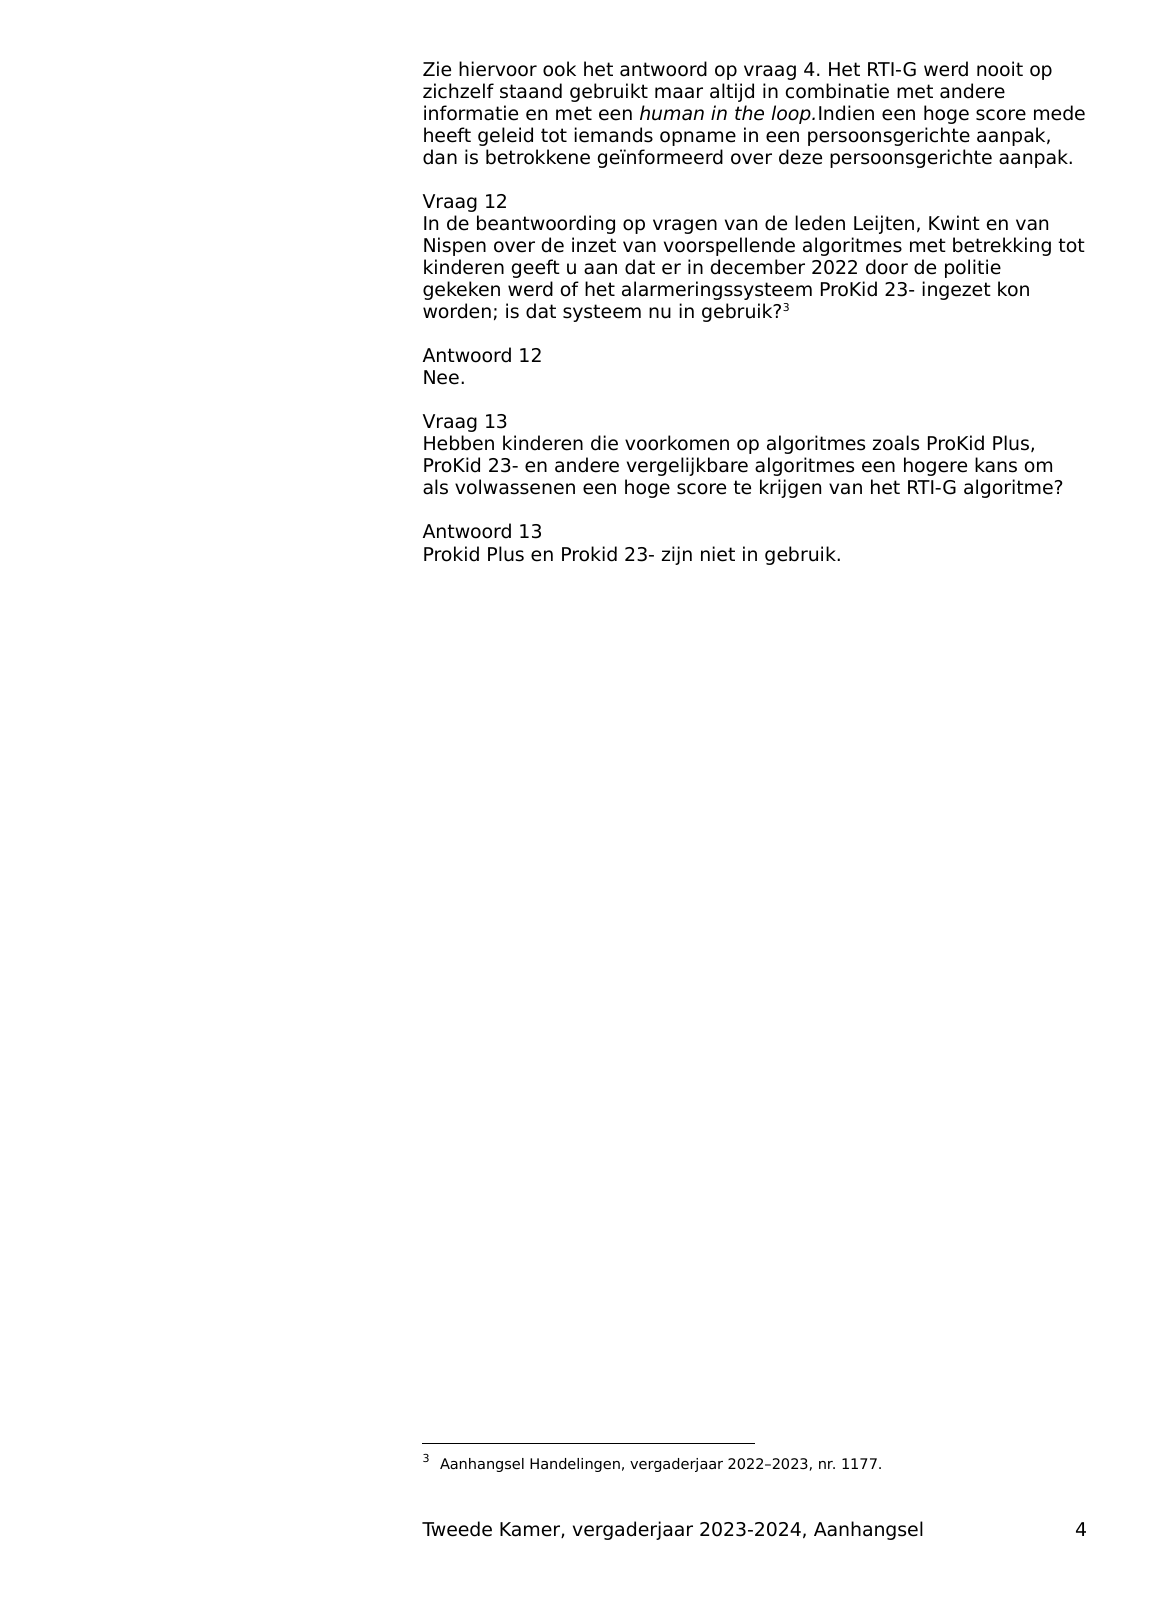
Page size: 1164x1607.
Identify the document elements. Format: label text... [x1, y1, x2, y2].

text In de beantwoording op vragen van de leden Leijten, Kwint en van Nispen over de inzet van voorspellende algoritmes met betrekking tot kinderen geeft u aan dat er in december 2022 door de politie gekeken werd of het alarmeringssysteem ProKid 23- ingezet kon worden; is dat systeem nu in gebruik? [422, 213, 1087, 323]
text Hebben kinderen die voorkomen op algoritmes zoals ProKid Plus, ProKid 23- en andere vergelijkbare algoritmes een hogere kans om als volwassenen een hoge score te krijgen van het RTI-G algoritme? [422, 433, 1087, 499]
text Antwoord 12 [422, 345, 1087, 367]
text Nee. [422, 367, 1087, 389]
text Vraag 12 [422, 191, 1087, 213]
text Antwoord 13 [422, 521, 1087, 543]
text Aanhangsel Handelingen, vergaderjaar 2022–2023, nr. 1177. [422, 1452, 1087, 1474]
text Prokid Plus en Prokid 23- zijn niet in gebruik. [422, 543, 1087, 565]
text Vraag 13 [422, 411, 1087, 433]
text Zie hiervoor ook het antwoord op vraag 4. Het RTI-G werd nooit op zichzelf staand gebruikt maar altijd in combinatie met andere informatie en met een human in the loop.Indien een hoge score mede heeft geleid tot iemands opname in een persoonsgerichte aanpak, dan is betrokkene geïnformeerd over deze persoonsgerichte aanpak. [422, 59, 1087, 169]
